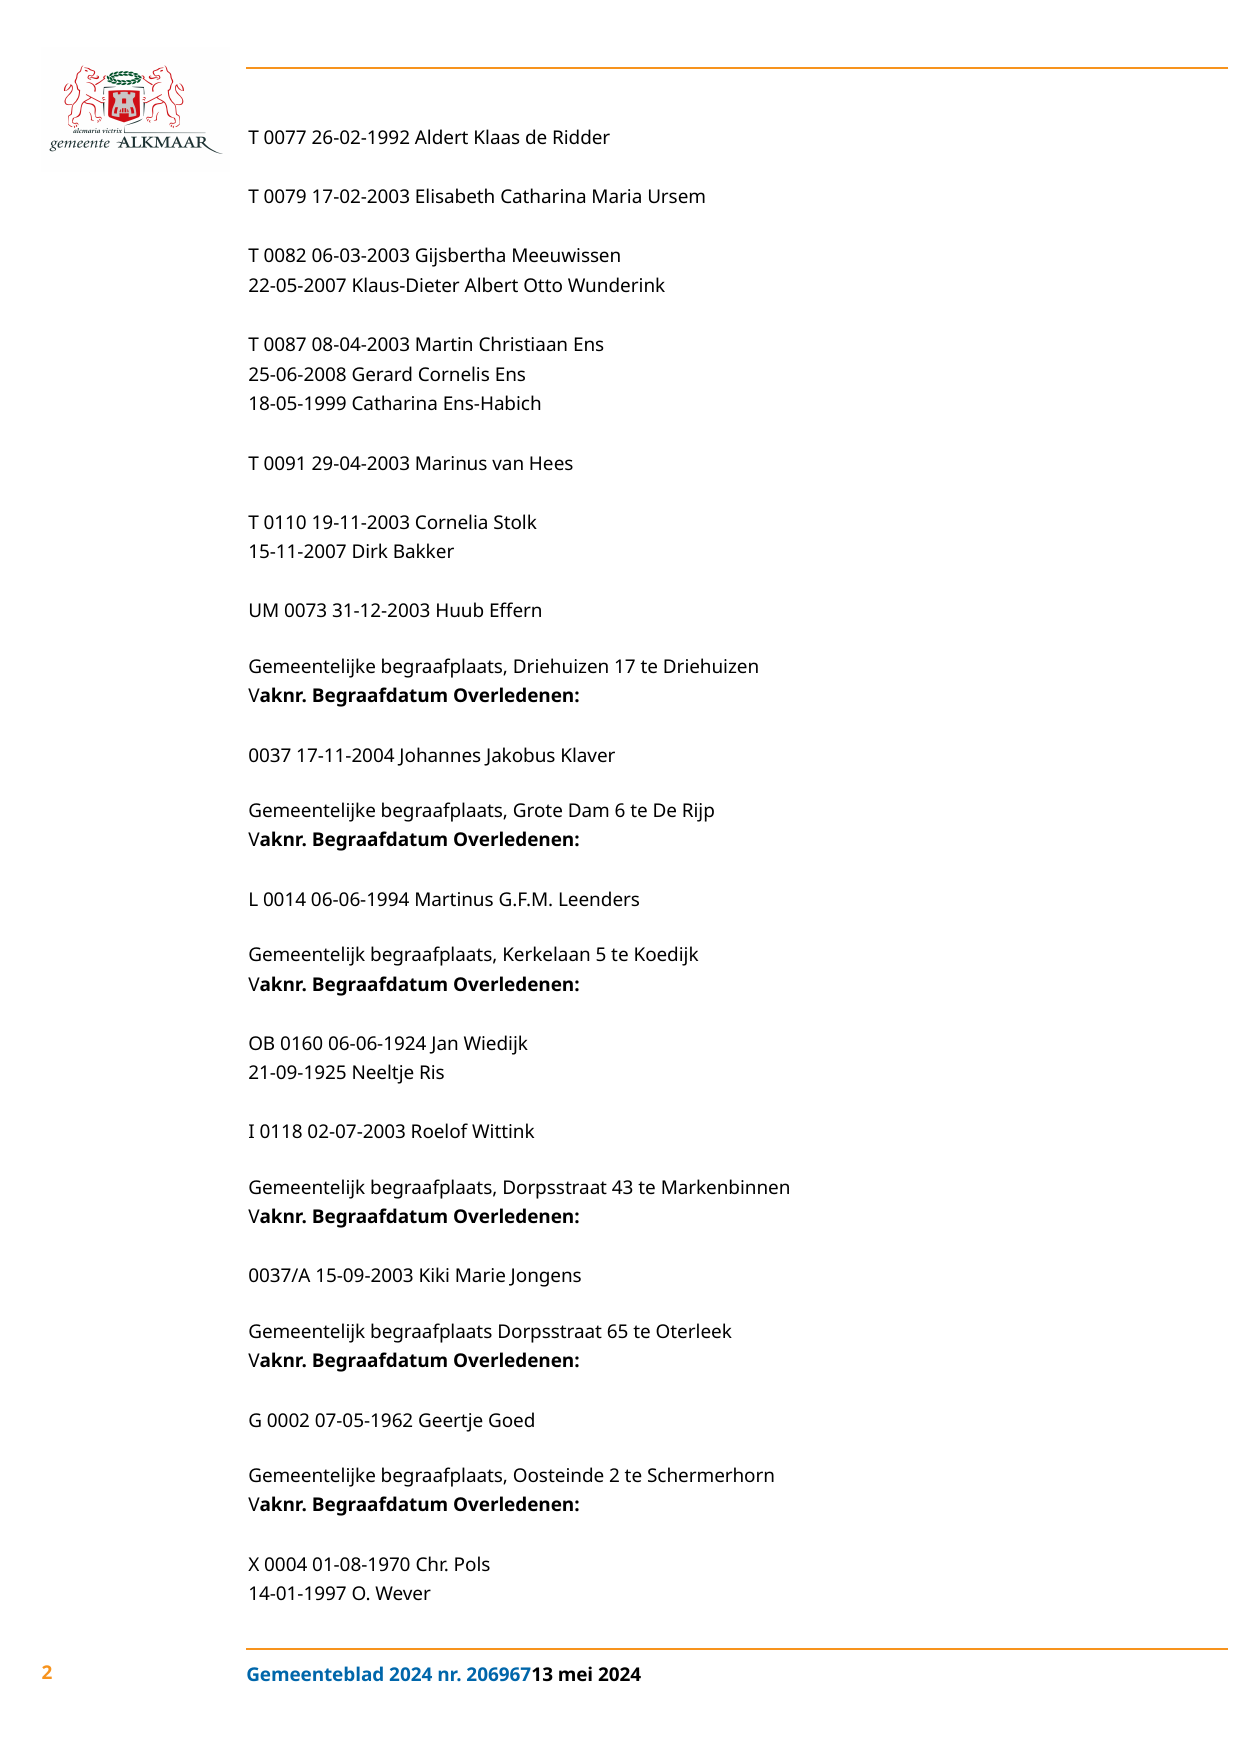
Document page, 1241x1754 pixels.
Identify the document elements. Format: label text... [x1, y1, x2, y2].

table_cell Gemeentelijk begraafplaats, Kerkelaan 5 te Koedijk Vaknr. Begraafdatum Overledenen: OB 0160 06-06-1924 Jan Wiedijk 21-09-1925 Neeltje Ris I 0118 02-07-2003 Roelof Wittink [248, 941, 1152, 1174]
table_cell Gemeentelijk begraafplaats Dorpsstraat 65 te Oterleek Vaknr. Begraafdatum Overledenen: G 0002 07-05-1962 Geertje Goed [248, 1318, 1152, 1462]
picture [41, 47, 231, 172]
table_cell Gemeentelijke begraafplaats, Oosteinde 2 te Schermerhorn Vaknr. Begraafdatum Overledenen: X 0004 01-08-1970 Chr. Pols 14-01-1997 O. Wever [248, 1462, 1152, 1606]
table_cell Gemeentelijke begraafplaats, Grote Dam 6 te De Rijp Vaknr. Begraafdatum Overledenen: L 0014 06-06-1994 Martinus G.F.M. Leenders [248, 797, 1152, 941]
table_cell Gemeentelijk begraafplaats, Dorpsstraat 43 te Markenbinnen Vaknr. Begraafdatum Overledenen: 0037/A 15-09-2003 Kiki Marie Jongens [248, 1174, 1152, 1318]
table_header T 0077 26-02-1992 Aldert Klaas de Ridder T 0079 17-02-2003 Elisabeth Catharina Maria Ursem T 0082 06-03-2003 Gijsbertha Meeuwissen 22-05-2007 Klaus-Dieter Albert Otto Wunderink T 0087 08-04-2003 Martin Christiaan Ens 25-06-2008 Gerard Cornelis Ens 18-05-1999 Catharina Ens-Habich T 0091 29-04-2003 Marinus van Hees T 0110 19-11-2003 Cornelia Stolk 15-11-2007 Dirk Bakker UM 0073 31-12-2003 Huub Effern [248, 95, 1152, 653]
table_cell Gemeentelijke begraafplaats, Driehuizen 17 te Driehuizen Vaknr. Begraafdatum Overledenen: 0037 17-11-2004 Johannes Jakobus Klaver [248, 653, 1152, 797]
